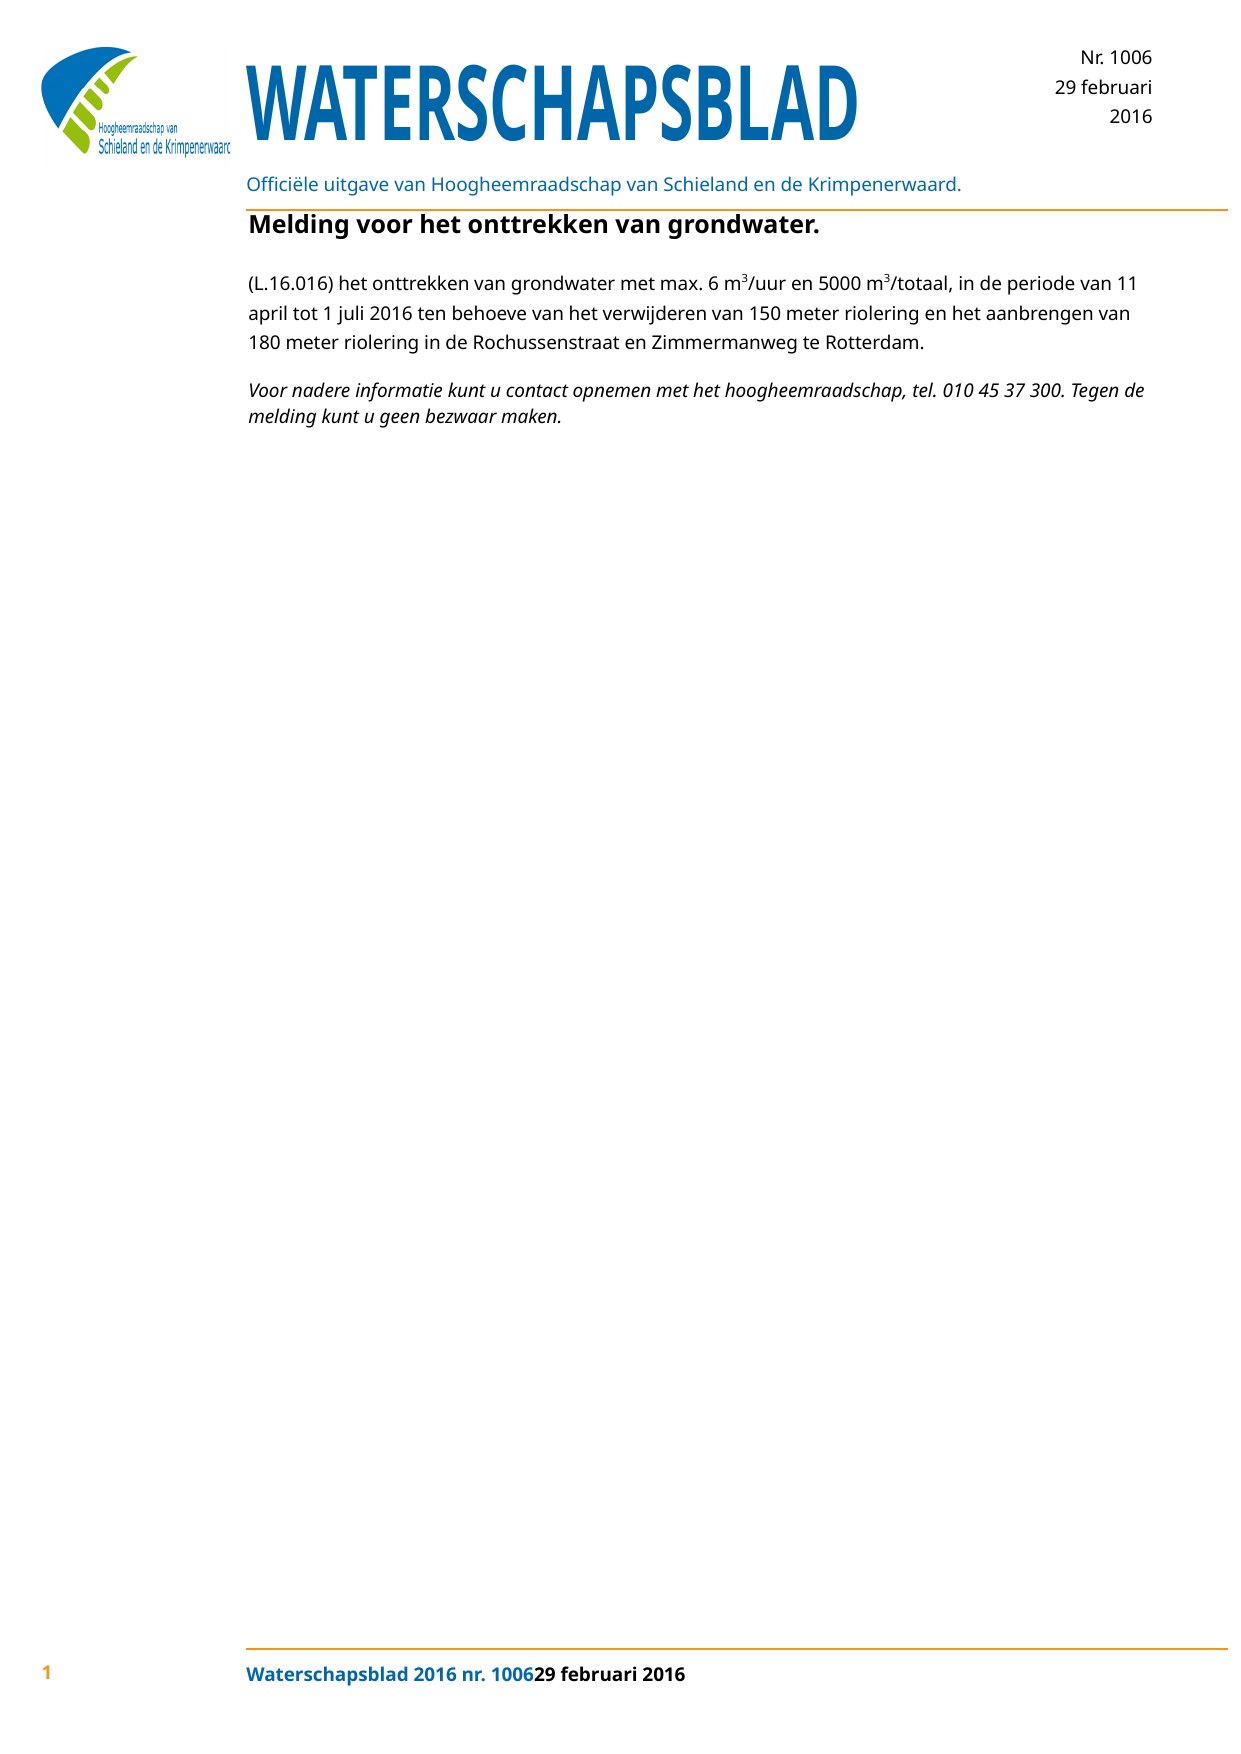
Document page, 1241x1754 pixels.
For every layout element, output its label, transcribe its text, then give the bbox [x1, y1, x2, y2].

text Voor nadere informatie kunt u contact opnemen met het hoogheemraadschap, tel. 010 45 37 300. Tegen de melding kunt u geen bezwaar maken. [248, 377, 1152, 429]
text Melding voor het onttrekken van grondwater. [248, 211, 1152, 241]
text (L.16.016) het onttrekken van grondwater met max. 6 m3/uur en 5000 m3/totaal, in de periode van 11 april tot 1 juli 2016 ten behoeve van het verwijderen van 150 meter riolering en het aanbrengen van 180 meter riolering in de Rochussenstraat en Zimmermanweg te Rotterdam. [248, 270, 1152, 355]
picture [41, 47, 231, 172]
